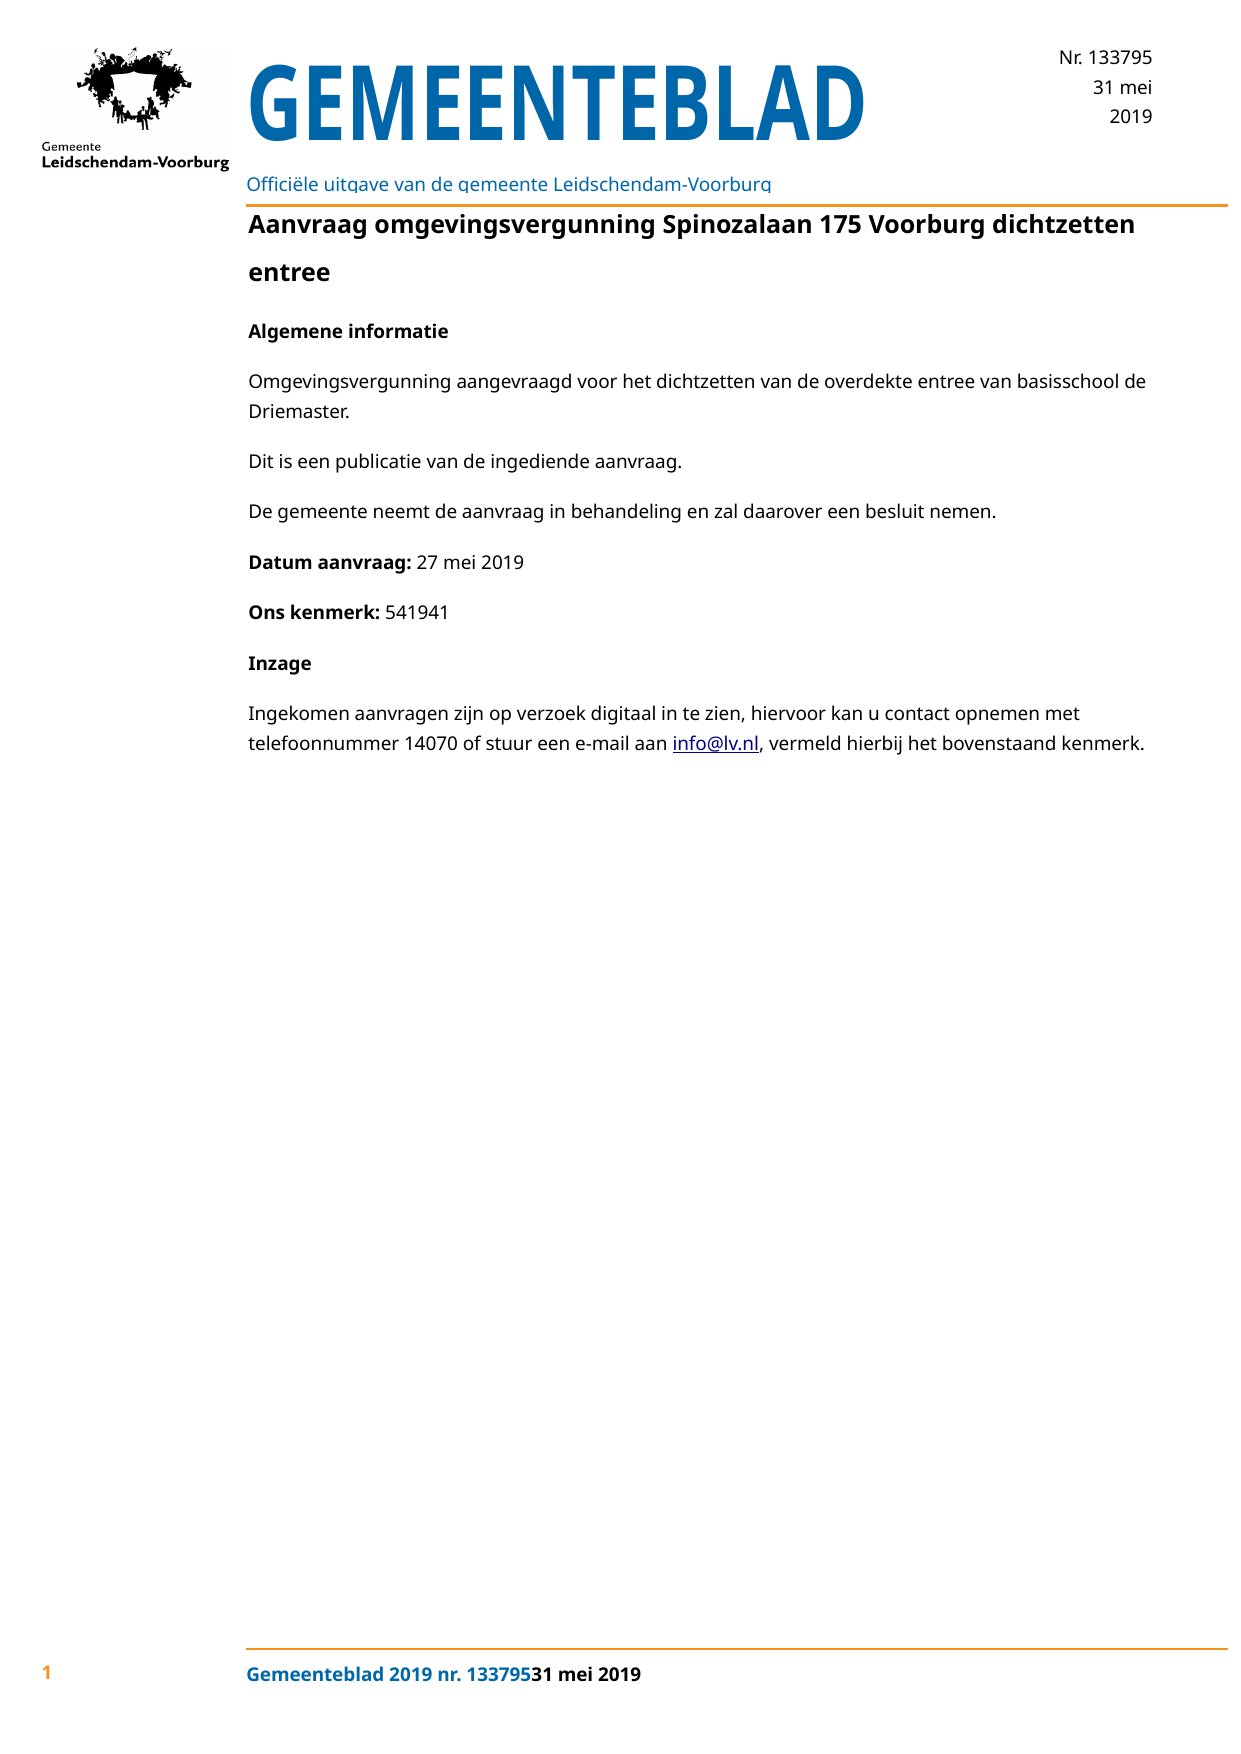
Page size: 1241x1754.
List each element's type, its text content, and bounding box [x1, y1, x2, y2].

text De gemeente neemt de aanvraag in behandeling en zal daarover een besluit nemen. [248, 499, 1152, 524]
text Inzage [248, 650, 1152, 676]
picture [41, 47, 231, 172]
text Dit is een publicatie van de ingediende aanvraag. [248, 448, 1152, 474]
text Datum aanvraag: 27 mei 2019 [248, 549, 1152, 575]
text Omgevingsvergunning aangevraagd voor het dichtzetten van de overdekte entree van basisschool de Driemaster. [248, 368, 1152, 424]
text Algemene informatie [248, 318, 1152, 344]
text Aanvraag omgevingsvergunning Spinozalaan 175 Voorburg dichtzetten entree [248, 207, 1152, 288]
text Ingekomen aanvragen zijn op verzoek digitaal in te zien, hiervoor kan u contact opnemen met telefoonnummer 14070 of stuur een e-mail aan info@lv.nl, vermeld hierbij het bovenstaand kenmerk. [248, 700, 1152, 756]
text Ons kenmerk: 541941 [248, 599, 1152, 625]
